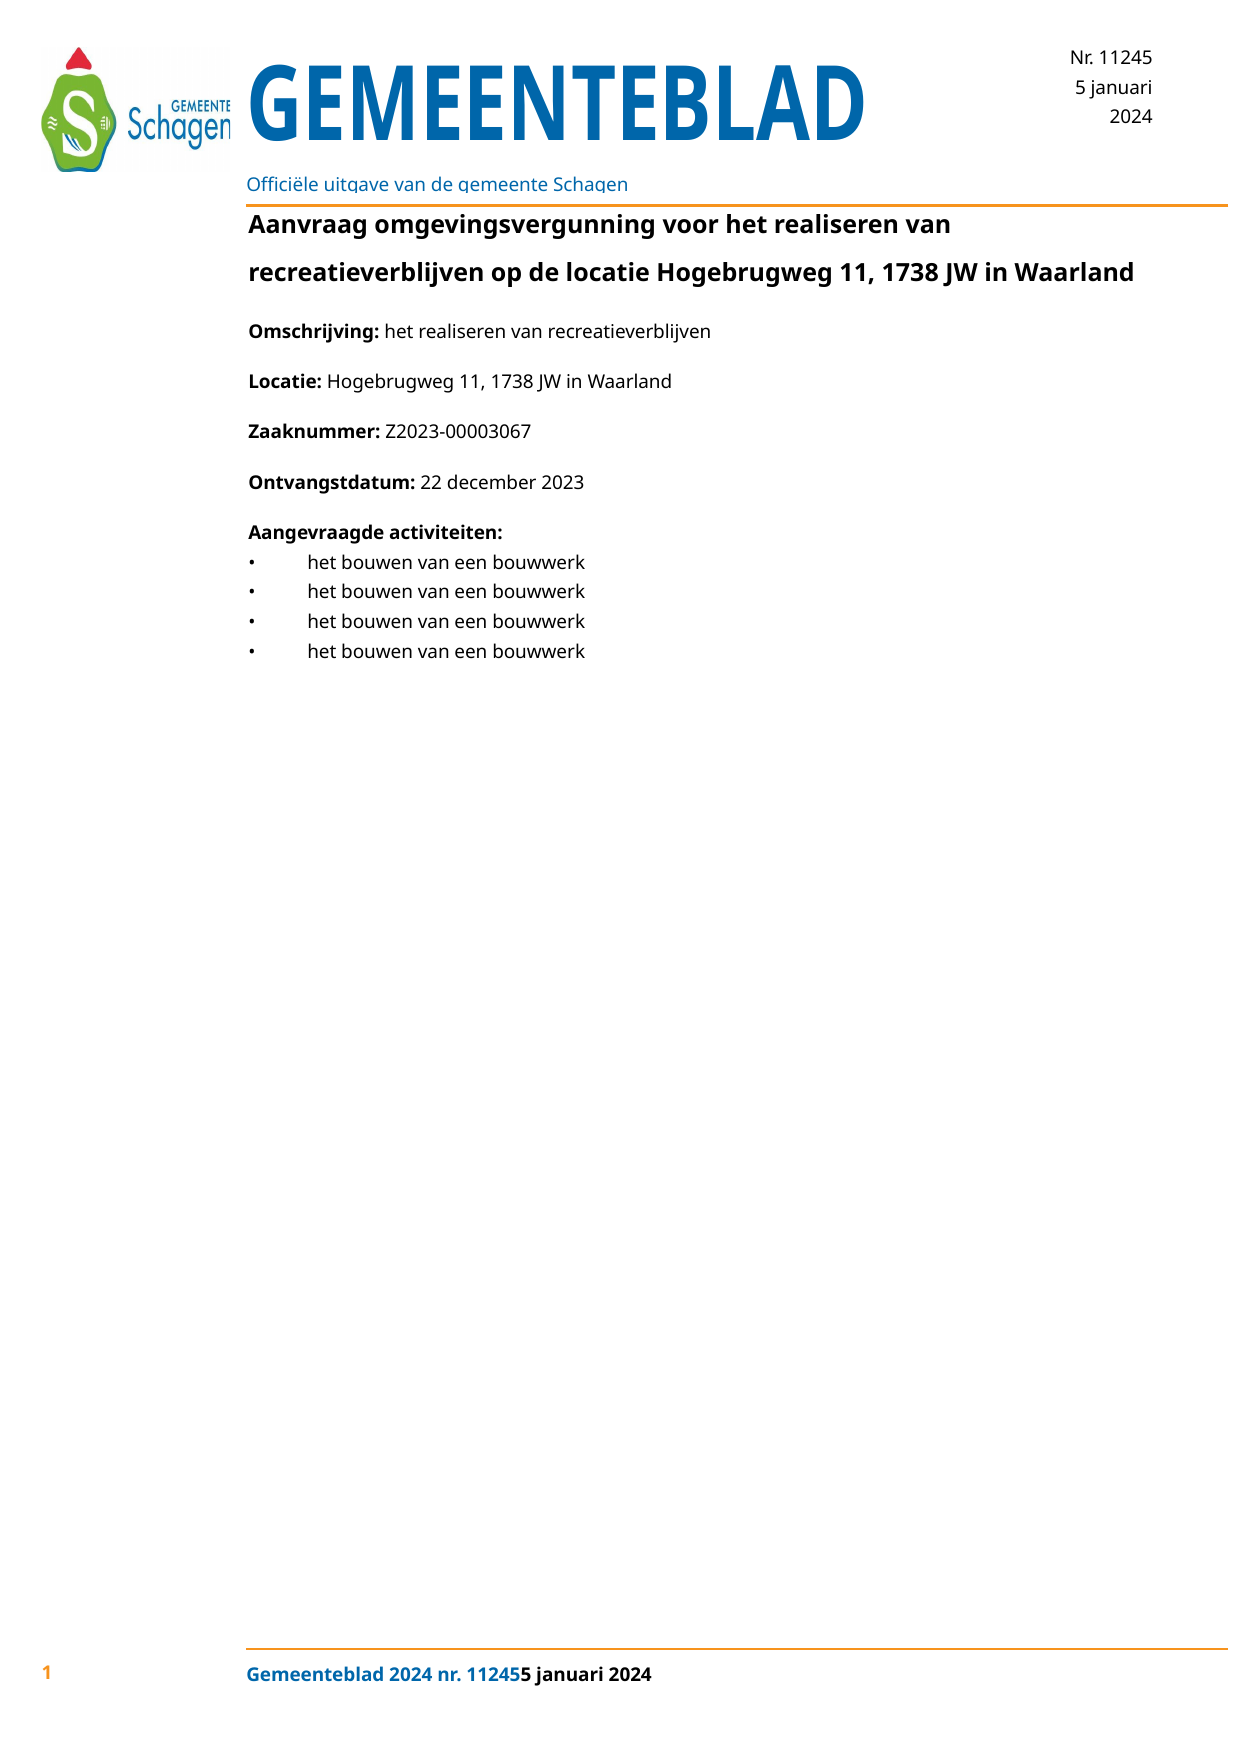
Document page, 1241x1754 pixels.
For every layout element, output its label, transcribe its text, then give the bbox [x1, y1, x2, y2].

text Aangevraagde activiteiten: [248, 519, 1152, 545]
text Omschrijving: het realiseren van recreatieverblijven [248, 318, 1152, 344]
list het bouwen van een bouwwerk [248, 638, 1152, 664]
text Ontvangstdatum: 22 december 2023 [248, 469, 1152, 495]
list het bouwen van een bouwwerk [248, 608, 1152, 634]
list het bouwen van een bouwwerk [248, 549, 1152, 575]
text Aanvraag omgevingsvergunning voor het realiseren van recreatieverblijven op de locatie Hogebrugweg 11, 1738 JW in Waarland [248, 207, 1152, 288]
text Locatie: Hogebrugweg 11, 1738 JW in Waarland [248, 368, 1152, 394]
picture [41, 47, 231, 172]
text Zaaknummer: Z2023-00003067 [248, 419, 1152, 444]
list het bouwen van een bouwwerk [248, 579, 1152, 604]
